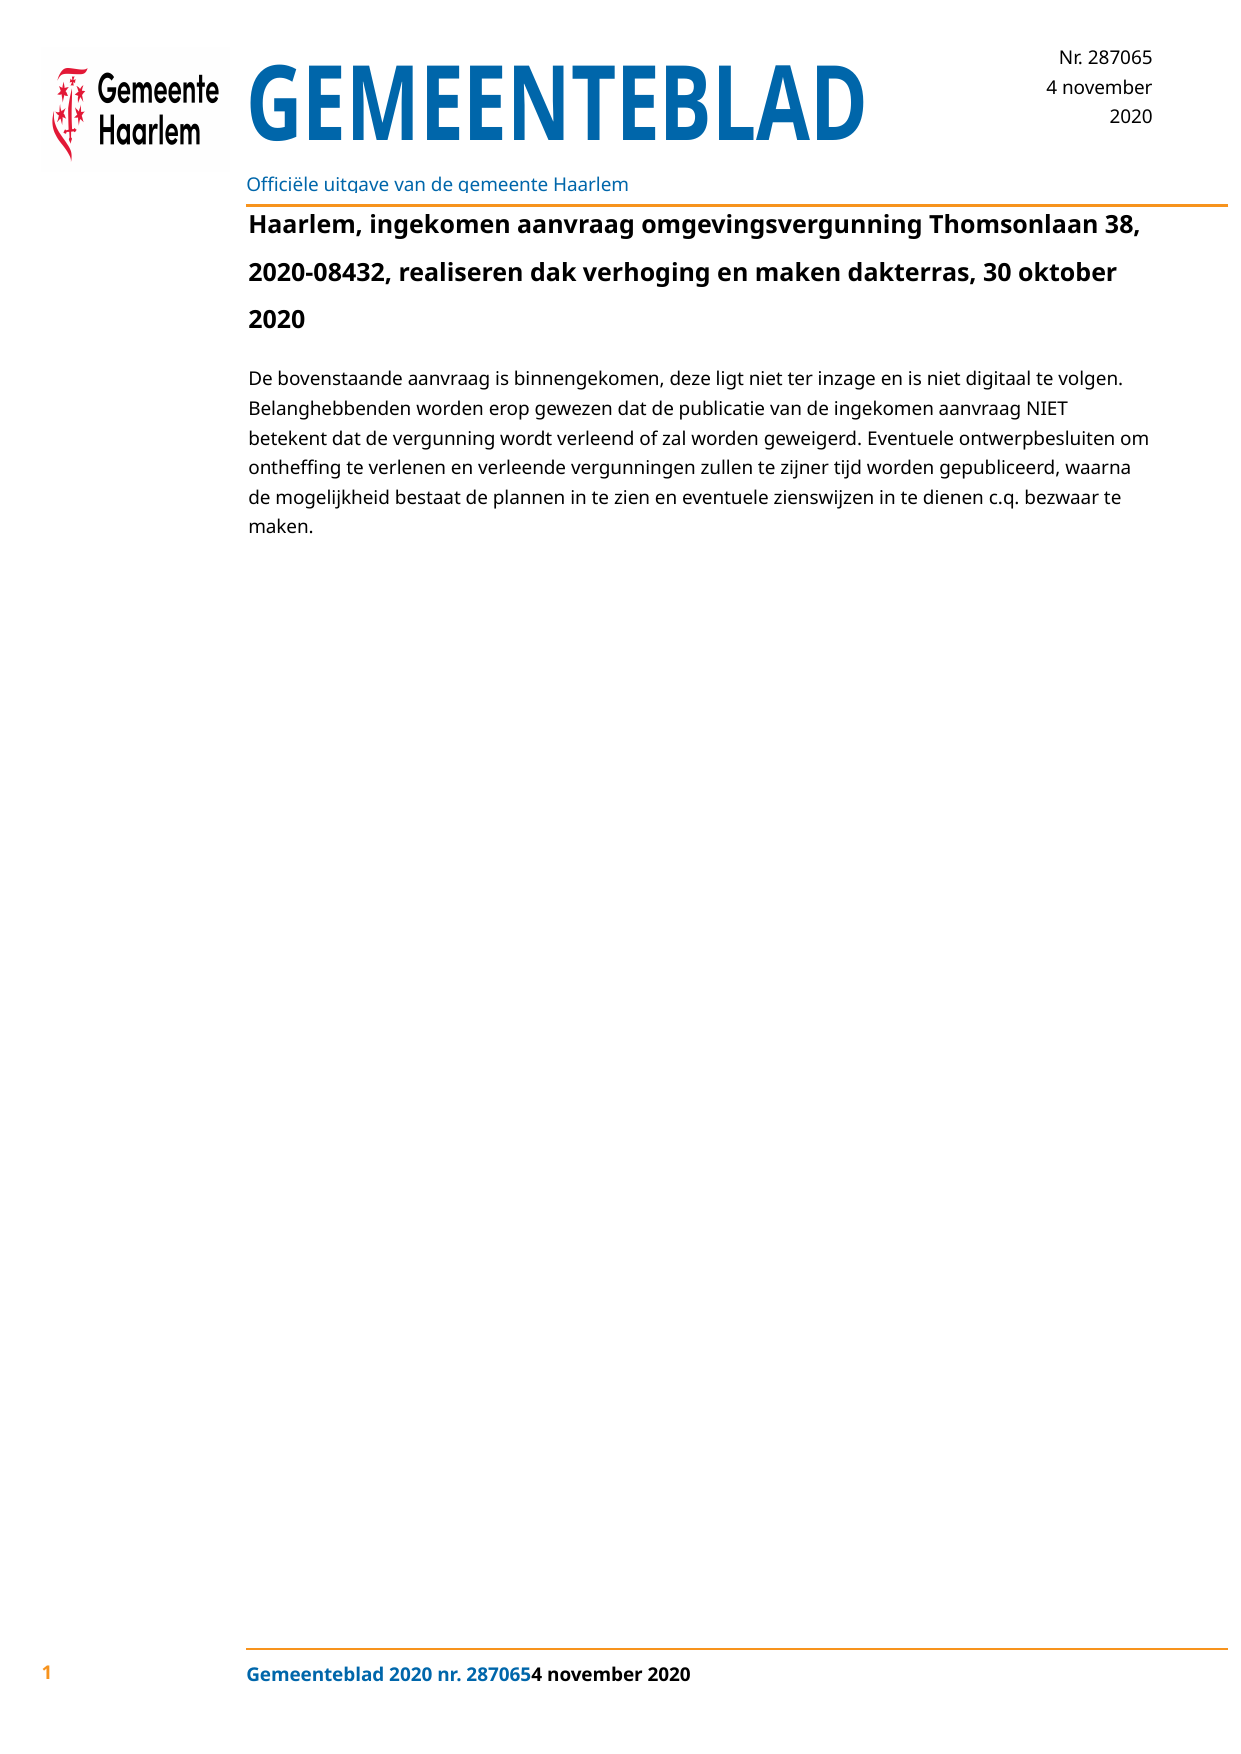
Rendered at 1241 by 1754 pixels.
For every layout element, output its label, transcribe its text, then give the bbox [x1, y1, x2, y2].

text De bovenstaande aanvraag is binnengekomen, deze ligt niet ter inzage en is niet digitaal te volgen. Belanghebbenden worden erop gewezen dat de publicatie van de ingekomen aanvraag NIET betekent dat de vergunning wordt verleend of zal worden geweigerd. Eventuele ontwerpbesluiten om ontheffing te verlenen en verleende vergunningen zullen te zijner tijd worden gepubliceerd, waarna de mogelijkheid bestaat de plannen in te zien en eventuele zienswijzen in te dienen c.q. bezwaar te maken. [248, 366, 1152, 539]
picture [41, 47, 231, 172]
text Haarlem, ingekomen aanvraag omgevingsvergunning Thomsonlaan 38, 2020-08432, realiseren dak verhoging en maken dakterras, 30 oktober 2020 [248, 207, 1152, 336]
